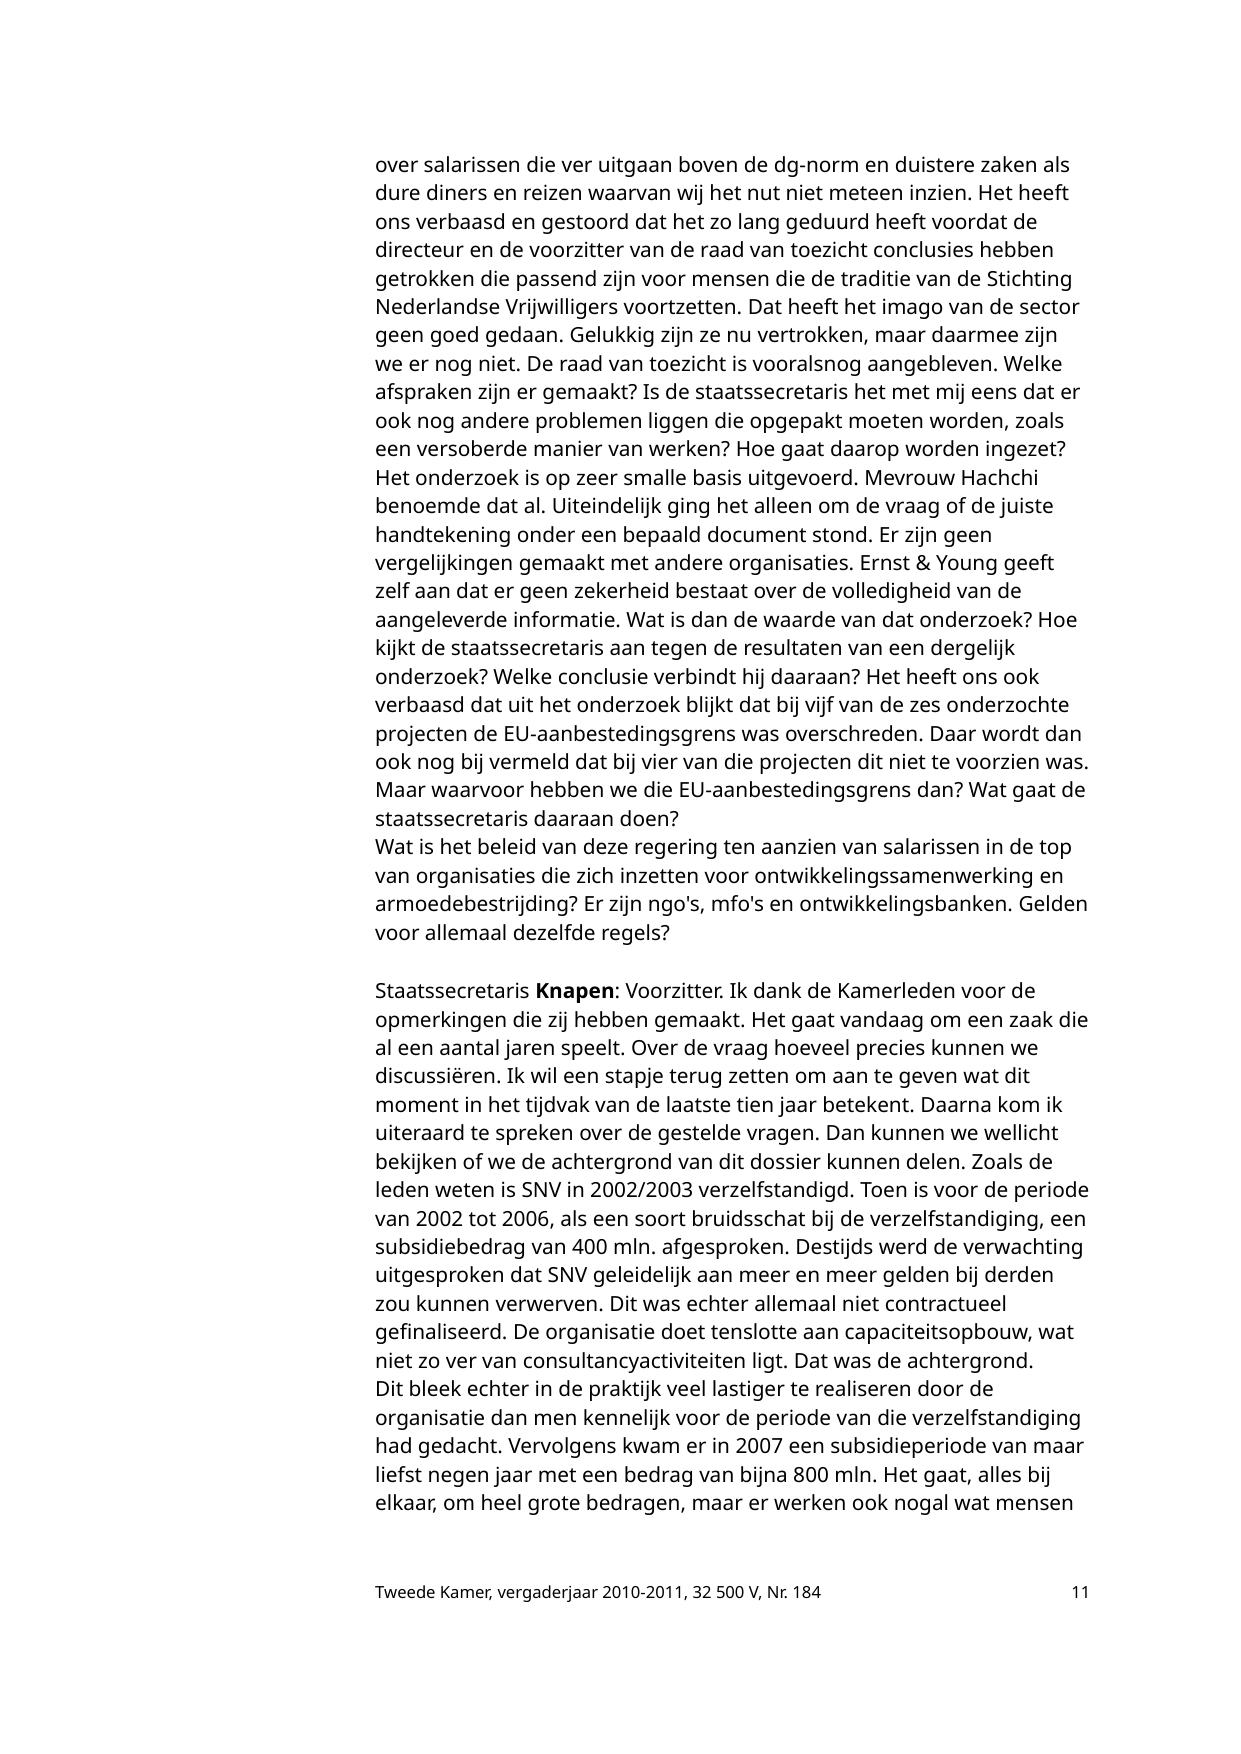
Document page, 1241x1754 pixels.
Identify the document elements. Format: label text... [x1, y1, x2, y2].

text over salarissen die ver uitgaan boven de dg-norm en duistere zaken als dure diners en reizen waarvan wij het nut niet meteen inzien. Het heeft ons verbaasd en gestoord dat het zo lang geduurd heeft voordat de directeur en de voorzitter van de raad van toezicht conclusies hebben getrokken die passend zijn voor mensen die de traditie van de Stichting Nederlandse Vrijwilligers voortzetten. Dat heeft het imago van de sector geen goed gedaan. Gelukkig zijn ze nu vertrokken, maar daarmee zijn we er nog niet. De raad van toezicht is vooralsnog aangebleven. Welke afspraken zijn er gemaakt? Is de staatssecretaris het met mij eens dat er ook nog andere problemen liggen die opgepakt moeten worden, zoals een versoberde manier van werken? Hoe gaat daarop worden ingezet? [375, 150, 1090, 463]
text Het onderzoek is op zeer smalle basis uitgevoerd. Mevrouw Hachchi benoemde dat al. Uiteindelijk ging het alleen om de vraag of de juiste handtekening onder een bepaald document stond. Er zijn geen vergelijkingen gemaakt met andere organisaties. Ernst & Young geeft zelf aan dat er geen zekerheid bestaat over de volledigheid van de aangeleverde informatie. Wat is dan de waarde van dat onderzoek? Hoe kijkt de staatssecretaris aan tegen de resultaten van een dergelijk onderzoek? Welke conclusie verbindt hij daaraan? Het heeft ons ook verbaasd dat uit het onderzoek blijkt dat bij vijf van de zes onderzochte projecten de EU-aanbestedingsgrens was overschreden. Daar wordt dan ook nog bij vermeld dat bij vier van die projecten dit niet te voorzien was. Maar waarvoor hebben we die EU-aanbestedingsgrens dan? Wat gaat de staatssecretaris daaraan doen? [375, 463, 1090, 832]
text Staatssecretaris Knapen: Voorzitter. Ik dank de Kamerleden voor de opmerkingen die zij hebben gemaakt. Het gaat vandaag om een zaak die al een aantal jaren speelt. Over de vraag hoeveel precies kunnen we discussiëren. Ik wil een stapje terug zetten om aan te geven wat dit moment in het tijdvak van de laatste tien jaar betekent. Daarna kom ik uiteraard te spreken over de gestelde vragen. Dan kunnen we wellicht bekijken of we de achtergrond van dit dossier kunnen delen. Zoals de leden weten is SNV in 2002/2003 verzelfstandigd. Toen is voor de periode van 2002 tot 2006, als een soort bruidsschat bij de verzelfstandiging, een subsidiebedrag van 400 mln. afgesproken. Destijds werd de verwachting uitgesproken dat SNV geleidelijk aan meer en meer gelden bij derden zou kunnen verwerven. Dit was echter allemaal niet contractueel gefinaliseerd. De organisatie doet tenslotte aan capaciteitsopbouw, wat niet zo ver van consultancyactiviteiten ligt. Dat was de achtergrond. [375, 976, 1090, 1374]
text Dit bleek echter in de praktijk veel lastiger te realiseren door de organisatie dan men kennelijk voor de periode van die verzelfstandiging had gedacht. Vervolgens kwam er in 2007 een subsidieperiode van maar liefst negen jaar met een bedrag van bijna 800 mln. Het gaat, alles bij elkaar, om heel grote bedragen, maar er werken ook nogal wat mensen [375, 1374, 1090, 1517]
text Wat is het beleid van deze regering ten aanzien van salarissen in de top van organisaties die zich inzetten voor ontwikkelingssamenwerking en armoedebestrijding? Er zijn ngo's, mfo's en ontwikkelingsbanken. Gelden voor allemaal dezelfde regels? [375, 832, 1090, 946]
